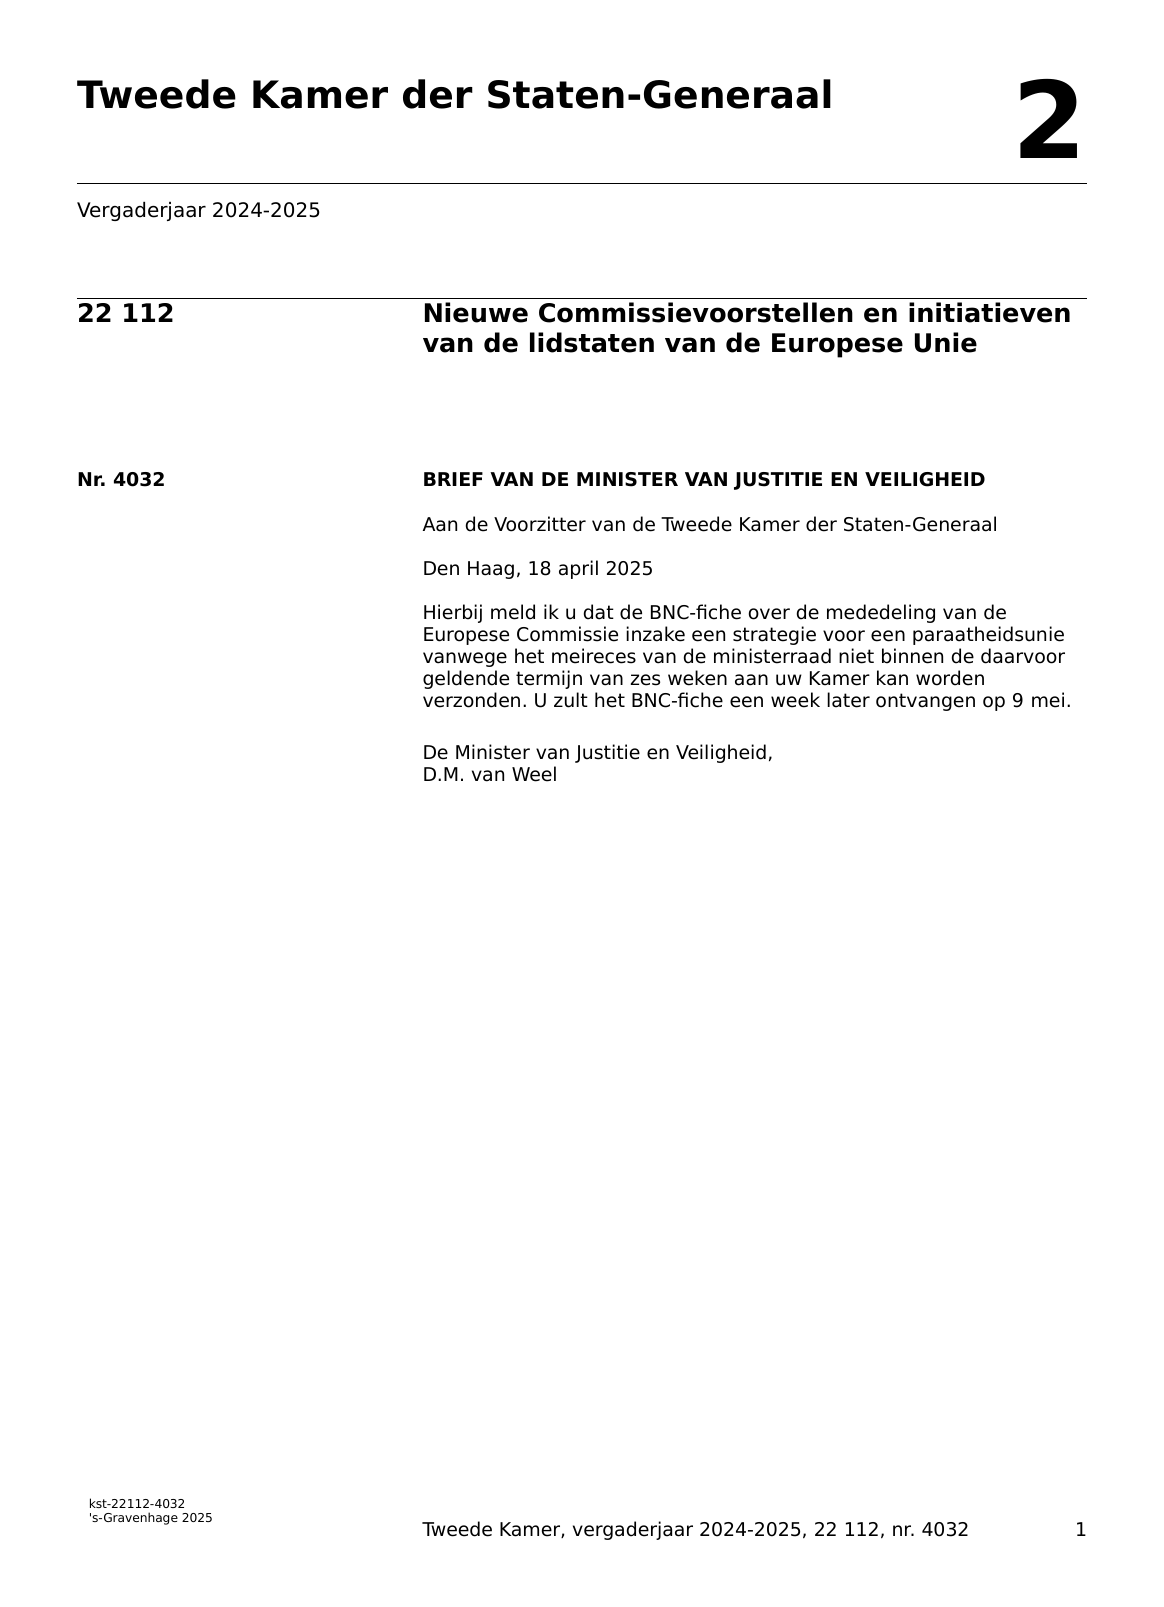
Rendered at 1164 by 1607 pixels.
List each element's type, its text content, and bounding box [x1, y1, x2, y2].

text De Minister van Justitie en Veiligheid, D.M. van Weel [422, 742, 1087, 786]
text Den Haag, 18 april 2025 [422, 558, 1087, 580]
subtitle 22 112 Nieuwe Commissievoorstellen en initiatieven van de lidstaten van de Europese Unie [77, 299, 1087, 358]
text kst-22112-4032 [88, 1497, 323, 1511]
text 's-Gravenhage 2025 [88, 1511, 323, 1525]
text Aan de Voorzitter van de Tweede Kamer der Staten-Generaal [422, 513, 1087, 536]
table_header 2 [886, 59, 1087, 183]
table_cell Vergaderjaar 2024-2025 [77, 184, 1087, 298]
table_header Tweede Kamer der Staten-Generaal [77, 59, 886, 183]
text Hierbij meld ik u dat de BNC-fiche over de mededeling van de Europese Commissie inzake een strategie voor een paraatheidsunie vanwege het meireces van de ministerraad niet binnen de daarvoor geldende termijn van zes weken aan uw Kamer kan worden verzonden. U zult het BNC-fiche een week later ontvangen op 9 mei. [422, 602, 1087, 712]
subtitle Nr. 4032 BRIEF VAN DE MINISTER VAN JUSTITIE EN VEILIGHEID [77, 469, 1087, 491]
